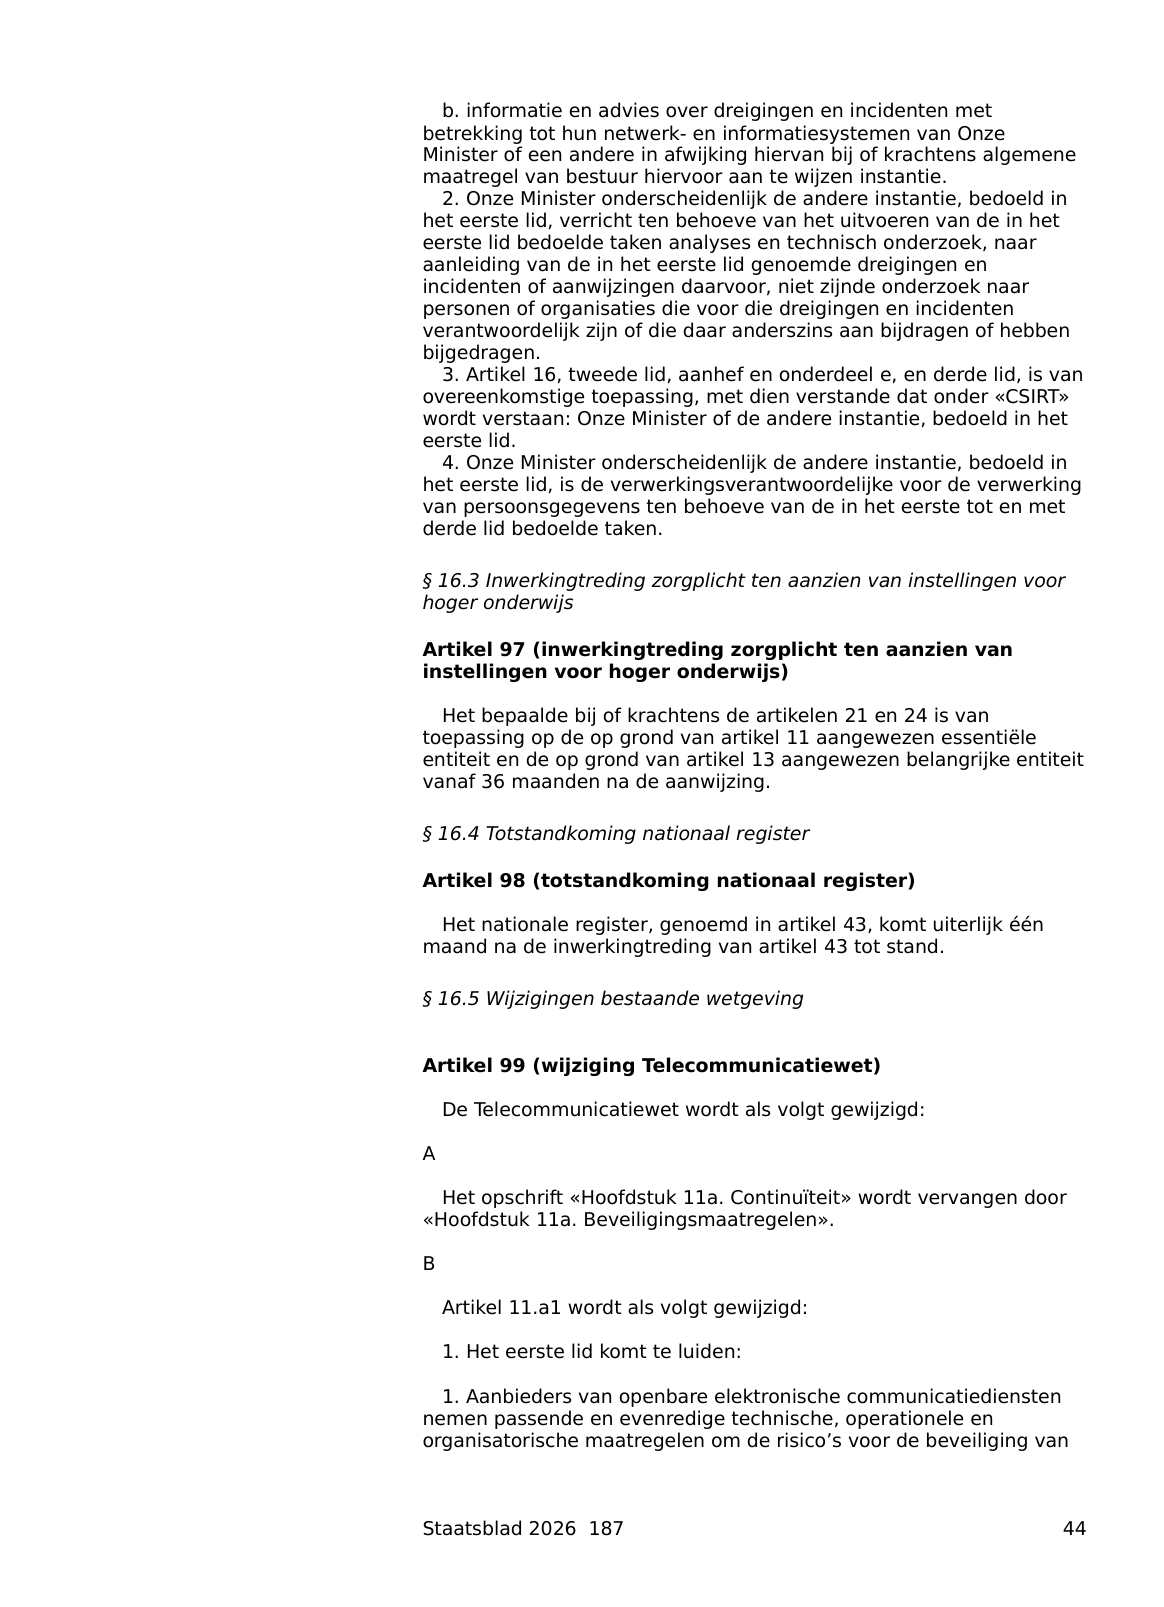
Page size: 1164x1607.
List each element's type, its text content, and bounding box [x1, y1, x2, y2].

text b. informatie en advies over dreigingen en incidenten met betrekking tot hun netwerk- en informatiesystemen van Onze Minister of een andere in afwijking hiervan bij of krachtens algemene maatregel van bestuur hiervoor aan te wijzen instantie. [422, 100, 1087, 188]
text B [422, 1253, 1087, 1275]
subtitle Artikel 98 (totstandkoming nationaal register) [422, 870, 1087, 892]
text 1. Aanbieders van openbare elektronische communicatiediensten nemen passende en evenredige technische, operationele en organisatorische maatregelen om de risico’s voor de beveiliging van [422, 1386, 1087, 1452]
text Het nationale register, genoemd in artikel 43, komt uiterlijk één maand na de inwerkingtreding van artikel 43 tot stand. [422, 914, 1087, 958]
subtitle Artikel 99 (wijziging Telecommunicatiewet) [422, 1054, 1087, 1076]
subtitle Artikel 97 (inwerkingtreding zorgplicht ten aanzien van instellingen voor hoger onderwijs) [422, 639, 1087, 683]
subtitle § 16.5 Wijzigingen bestaande wetgeving [422, 988, 1087, 1010]
text De Telecommunicatiewet wordt als volgt gewijzigd: [422, 1099, 1087, 1121]
text Het bepaalde bij of krachtens de artikelen 21 en 24 is van toepassing op de op grond van artikel 11 aangewezen essentiële entiteit en de op grond van artikel 13 aangewezen belangrijke entiteit vanaf 36 maanden na de aanwijzing. [422, 705, 1087, 793]
text 1. Het eerste lid komt te luiden: [422, 1341, 1087, 1363]
text 2. Onze Minister onderscheidenlijk de andere instantie, bedoeld in het eerste lid, verricht ten behoeve van het uitvoeren van de in het eerste lid bedoelde taken analyses en technisch onderzoek, naar aanleiding van de in het eerste lid genoemde dreigingen en incidenten of aanwijzingen daarvoor, niet zijnde onderzoek naar personen of organisaties die voor die dreigingen en incidenten verantwoordelijk zijn of die daar anderszins aan bijdragen of hebben bijgedragen. [422, 188, 1087, 364]
text Het opschrift «Hoofdstuk 11a. Continuïteit» wordt vervangen door «Hoofdstuk 11a. Beveiligingsmaatregelen». [422, 1187, 1087, 1231]
subtitle § 16.4 Totstandkoming nationaal register [422, 823, 1087, 845]
text Artikel 11.a1 wordt als volgt gewijzigd: [422, 1297, 1087, 1319]
text 4. Onze Minister onderscheidenlijk de andere instantie, bedoeld in het eerste lid, is de verwerkingsverantwoordelijke voor de verwerking van persoonsgegevens ten behoeve van de in het eerste tot en met derde lid bedoelde taken. [422, 452, 1087, 540]
subtitle § 16.3 Inwerkingtreding zorgplicht ten aanzien van instellingen voor hoger onderwijs [422, 570, 1087, 614]
text 3. Artikel 16, tweede lid, aanhef en onderdeel e, en derde lid, is van overeenkomstige toepassing, met dien verstande dat onder «CSIRT» wordt verstaan: Onze Minister of de andere instantie, bedoeld in het eerste lid. [422, 364, 1087, 452]
text A [422, 1143, 1087, 1165]
